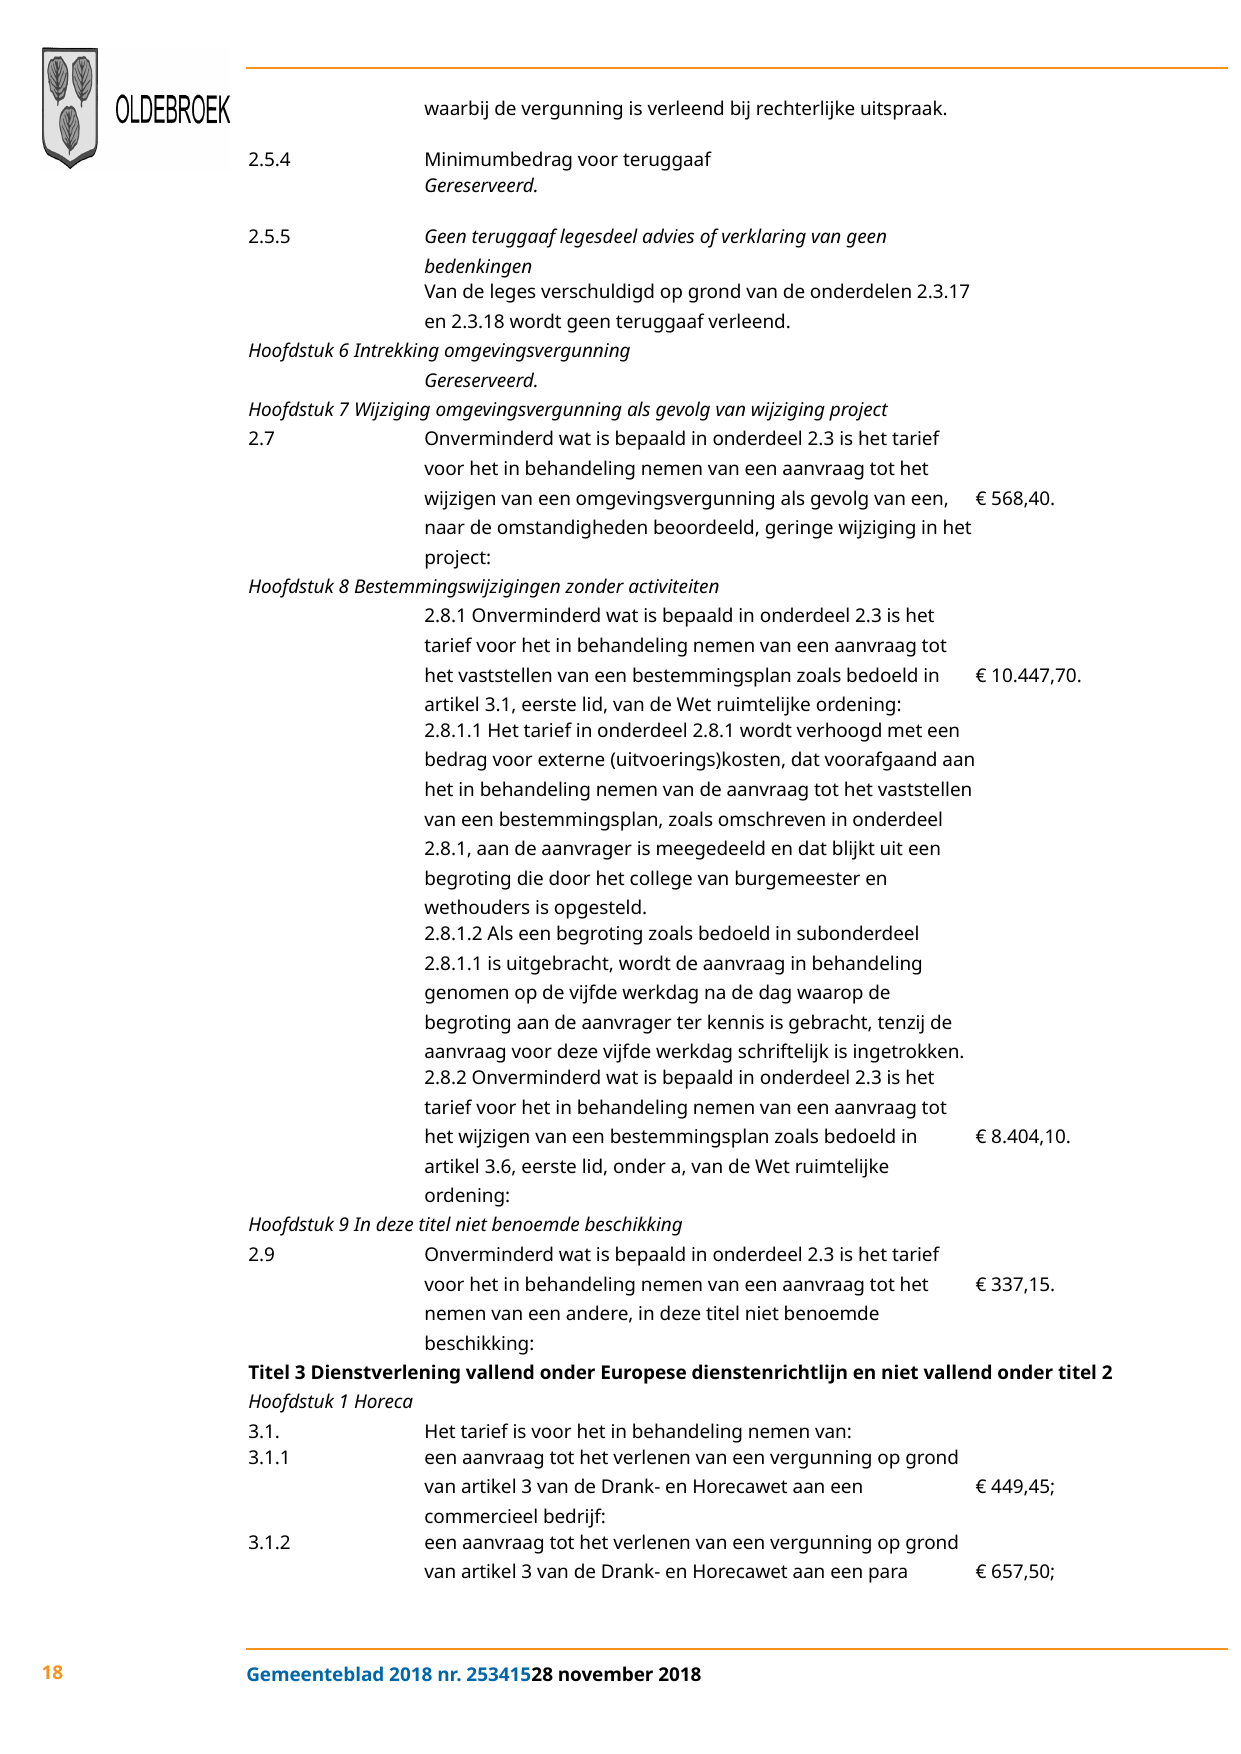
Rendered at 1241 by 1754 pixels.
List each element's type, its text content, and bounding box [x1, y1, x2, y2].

table_cell € 657,50; [975, 1529, 1152, 1584]
table_header Onverminderd wat is bepaald in onderdeel 2.3 is het tarief voor het in behandeling nemen van een aanvraag tot het wijzigen van een omgevingsvergunning als gevolg van een, naar de omstandigheden beoordeeld, geringe wijziging in het project: [424, 426, 975, 570]
picture [41, 47, 231, 172]
table_header 3.1. [248, 1418, 424, 1444]
table_header € 568,40. [975, 426, 1152, 570]
table_cell 3.1.2 [248, 1529, 424, 1584]
table_header [975, 1418, 1152, 1444]
table_cell een aanvraag tot het verlenen van een vergunning op grond van artikel 3 van de Drank- en Horecawet aan een commercieel bedrijf: [424, 1444, 975, 1529]
table_cell [248, 172, 424, 198]
table_cell een aanvraag tot het verlenen van een vergunning op grond van artikel 3 van de Drank- en Horecawet aan een para [424, 1529, 975, 1584]
text Hoofdstuk 6 Intrekking omgevingsvergunning [248, 337, 1152, 363]
table_cell [248, 198, 424, 223]
table_header 2.8.1 Onverminderd wat is bepaald in onderdeel 2.3 is het tarief voor het in behandeling nemen van een aanvraag tot het vaststellen van een bestemmingsplan zoals bedoeld in artikel 3.1, eerste lid, van de Wet ruimtelijke ordening: [424, 603, 975, 717]
table_cell [975, 224, 1152, 279]
table_cell Gereserveerd. [424, 172, 975, 198]
table_cell [248, 717, 424, 920]
table_cell Geen teruggaaf legesdeel advies of verklaring van geen bedenkingen [424, 224, 975, 279]
table_header € 10.447,70. [975, 603, 1152, 717]
table_cell € 449,45; [975, 1444, 1152, 1529]
table_cell [975, 146, 1152, 172]
table_cell € 8.404,10. [975, 1064, 1152, 1208]
table_cell [248, 121, 424, 146]
text Hoofdstuk 7 Wijziging omgevingsvergunning als gevolg van wijziging project [248, 396, 1152, 422]
table_cell 2.8.1.1 Het tarief in onderdeel 2.8.1 wordt verhoogd met een bedrag voor externe (uitvoerings)kosten, dat voorafgaand aan het in behandeling nemen van de aanvraag tot het vaststellen van een bestemmingsplan, zoals omschreven in onderdeel 2.8.1, aan de aanvrager is meegedeeld en dat blijkt uit een begroting die door het college van burgemeester en wethouders is opgesteld. [424, 717, 975, 920]
table_cell [424, 121, 975, 146]
table_header Onverminderd wat is bepaald in onderdeel 2.3 is het tarief voor het in behandeling nemen van een aanvraag tot het nemen van een andere, in deze titel niet benoemde beschikking: [424, 1241, 975, 1356]
table_cell [975, 279, 1152, 334]
table_cell [975, 95, 1152, 121]
table_cell waarbij de vergunning is verleend bij rechterlijke uitspraak. [424, 95, 975, 121]
table_cell Minimumbedrag voor teruggaaf [424, 146, 975, 172]
table_cell [248, 920, 424, 1064]
table_cell [975, 198, 1152, 223]
table_cell [975, 121, 1152, 146]
table_cell 2.8.1.2 Als een begroting zoals bedoeld in subonderdeel 2.8.1.1 is uitgebracht, wordt de aanvraag in behandeling genomen op de vijfde werkdag na de dag waarop de begroting aan de aanvrager ter kennis is gebracht, tenzij de aanvraag voor deze vijfde werkdag schriftelijk is ingetrokken. [424, 920, 975, 1064]
table_cell [248, 95, 424, 121]
table_header € 337,15. [975, 1241, 1152, 1356]
table_cell [248, 1064, 424, 1208]
table_cell 2.8.2 Onverminderd wat is bepaald in onderdeel 2.3 is het tarief voor het in behandeling nemen van een aanvraag tot het wijzigen van een bestemmingsplan zoals bedoeld in artikel 3.6, eerste lid, onder a, van de Wet ruimtelijke ordening: [424, 1064, 975, 1208]
table_cell Van de leges verschuldigd op grond van de onderdelen 2.3.17 en 2.3.18 wordt geen teruggaaf verleend. [424, 279, 975, 334]
text Hoofdstuk 9 In deze titel niet benoemde beschikking [248, 1212, 1152, 1237]
text Titel 3 Dienstverlening vallend onder Europese dienstenrichtlijn en niet vallend onder titel 2 [248, 1359, 1152, 1385]
table_header [248, 603, 424, 717]
table_cell [424, 198, 975, 223]
table_cell 3.1.1 [248, 1444, 424, 1529]
text Hoofdstuk 8 Bestemmingswijzigingen zonder activiteiten [248, 573, 1152, 599]
table_header [248, 367, 424, 393]
table_header [975, 367, 1152, 393]
text Hoofdstuk 1 Horeca [248, 1389, 1152, 1414]
table_cell [975, 172, 1152, 198]
table_header 2.7 [248, 426, 424, 570]
table_header Gereserveerd. [424, 367, 975, 393]
table_header 2.9 [248, 1241, 424, 1356]
table_cell 2.5.4 [248, 146, 424, 172]
table_cell [248, 279, 424, 334]
table_cell 2.5.5 [248, 224, 424, 279]
table_header Het tarief is voor het in behandeling nemen van: [424, 1418, 975, 1444]
